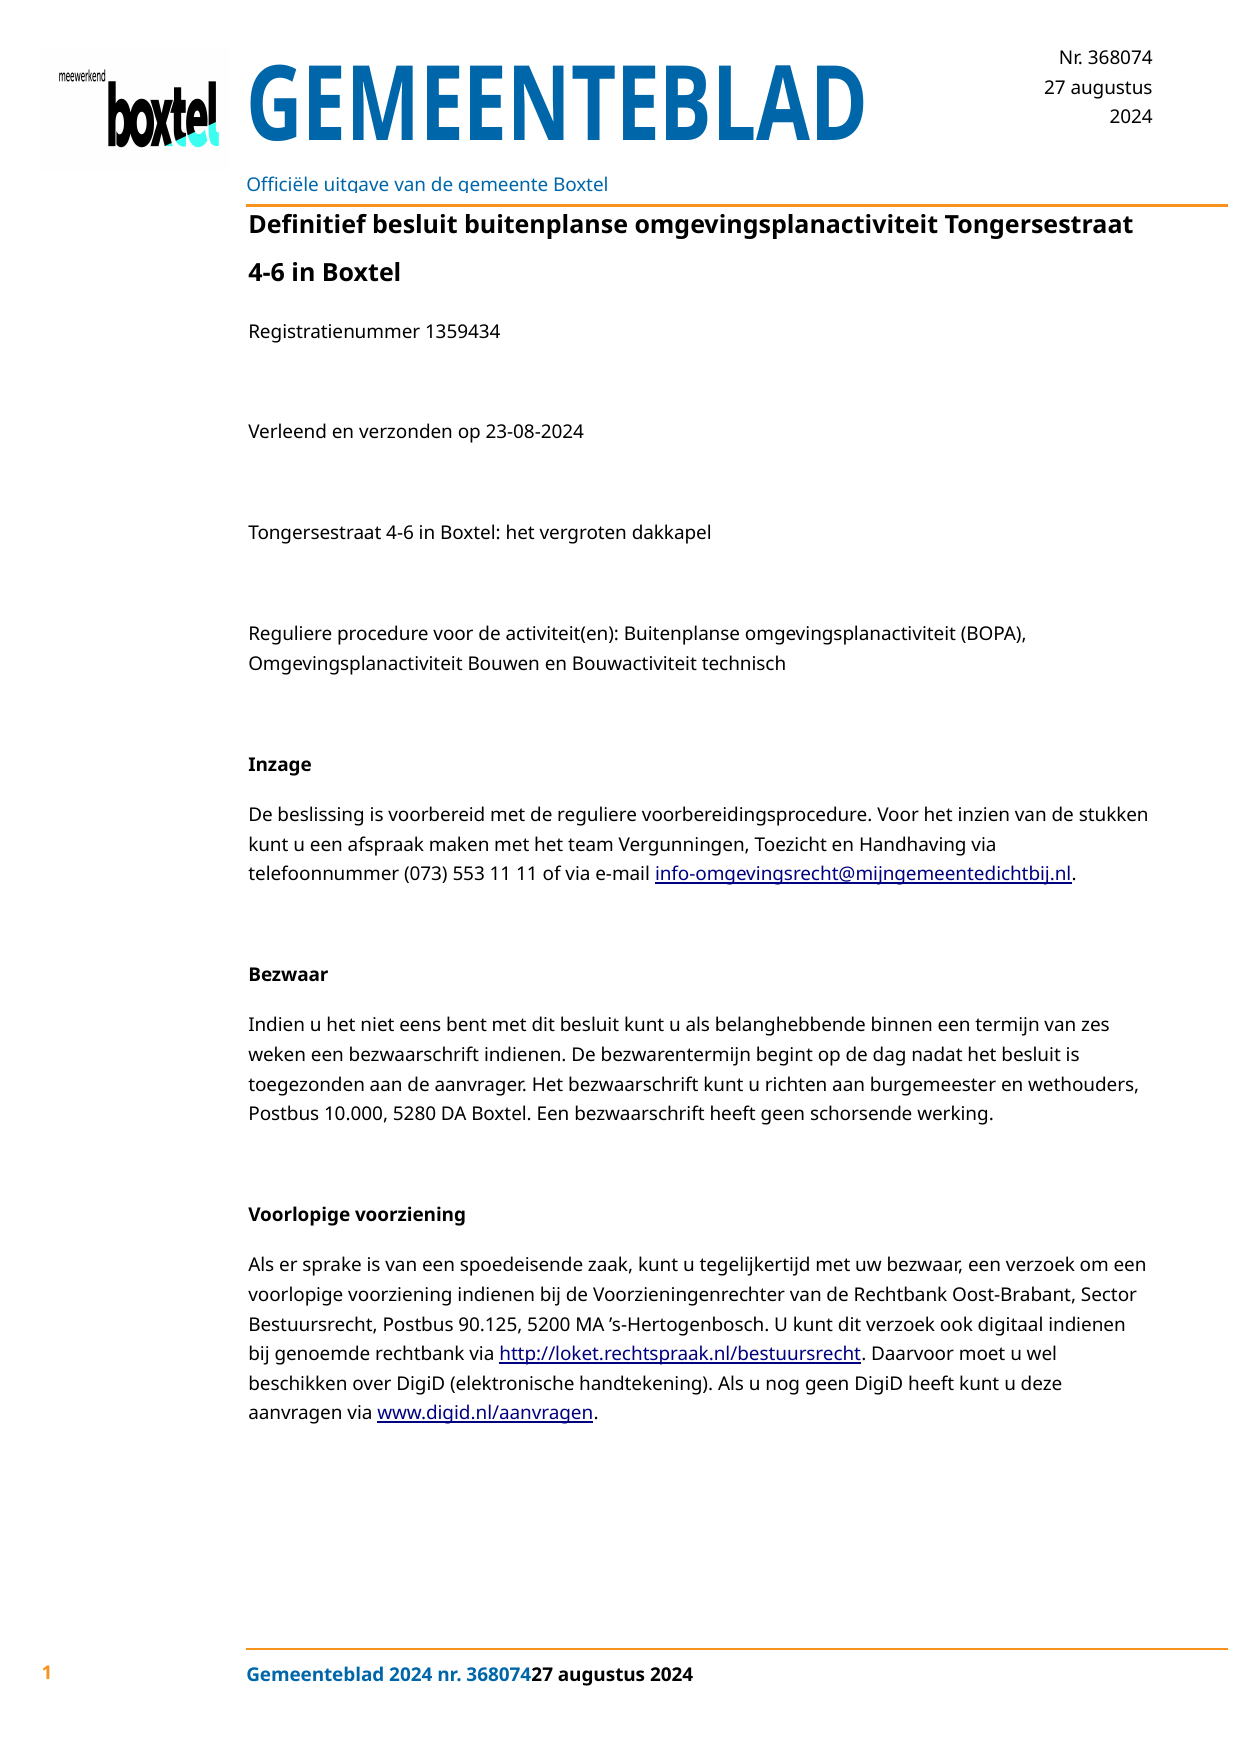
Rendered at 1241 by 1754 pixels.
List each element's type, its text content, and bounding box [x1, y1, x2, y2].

text Tongersestraat 4-6 in Boxtel: het vergroten dakkapel [248, 519, 1152, 545]
text Verleend en verzonden op 23-08-2024 [248, 419, 1152, 444]
picture [41, 47, 231, 172]
text Reguliere procedure voor de activiteit(en): Buitenplanse omgevingsplanactiviteit (BOPA), Omgevingsplanactiviteit Bouwen en Bouwactiviteit technisch [248, 620, 1152, 676]
text Inzage [248, 751, 1152, 777]
text De beslissing is voorbereid met de reguliere voorbereidingsprocedure. Voor het inzien van de stukken kunt u een afspraak maken met het team Vergunningen, Toezicht en Handhaving via telefoonnummer (073) 553 11 11 of via e-mail info-omgevingsrecht@mijngemeentedichtbij.nl. [248, 801, 1152, 886]
text Indien u het niet eens bent met dit besluit kunt u als belanghebbende binnen een termijn van zes weken een bezwaarschrift indienen. De bezwarentermijn begint op de dag nadat het besluit is toegezonden aan de aanvrager. Het bezwaarschrift kunt u richten aan burgemeester en wethouders, Postbus 10.000, 5280 DA Boxtel. Een bezwaarschrift heeft geen schorsende werking. [248, 1012, 1152, 1126]
text Registratienummer 1359434 [248, 318, 1152, 344]
text Als er sprake is van een spoedeisende zaak, kunt u tegelijkertijd met uw bezwaar, een verzoek om een voorlopige voorziening indienen bij de Voorzieningenrechter van de Rechtbank Oost-Brabant, Sector Bestuursrecht, Postbus 90.125, 5200 MA ’s-Hertogenbosch. U kunt dit verzoek ook digitaal indienen bij genoemde rechtbank via http://loket.rechtspraak.nl/bestuursrecht. Daarvoor moet u wel beschikken over DigiD (elektronische handtekening). Als u nog geen DigiD heeft kunt u deze aanvragen via www.digid.nl/aanvragen. [248, 1252, 1152, 1425]
text Definitief besluit buitenplanse omgevingsplanactiviteit Tongersestraat 4-6 in Boxtel [248, 207, 1152, 288]
text Voorlopige voorziening [248, 1201, 1152, 1227]
text Bezwaar [248, 961, 1152, 987]
